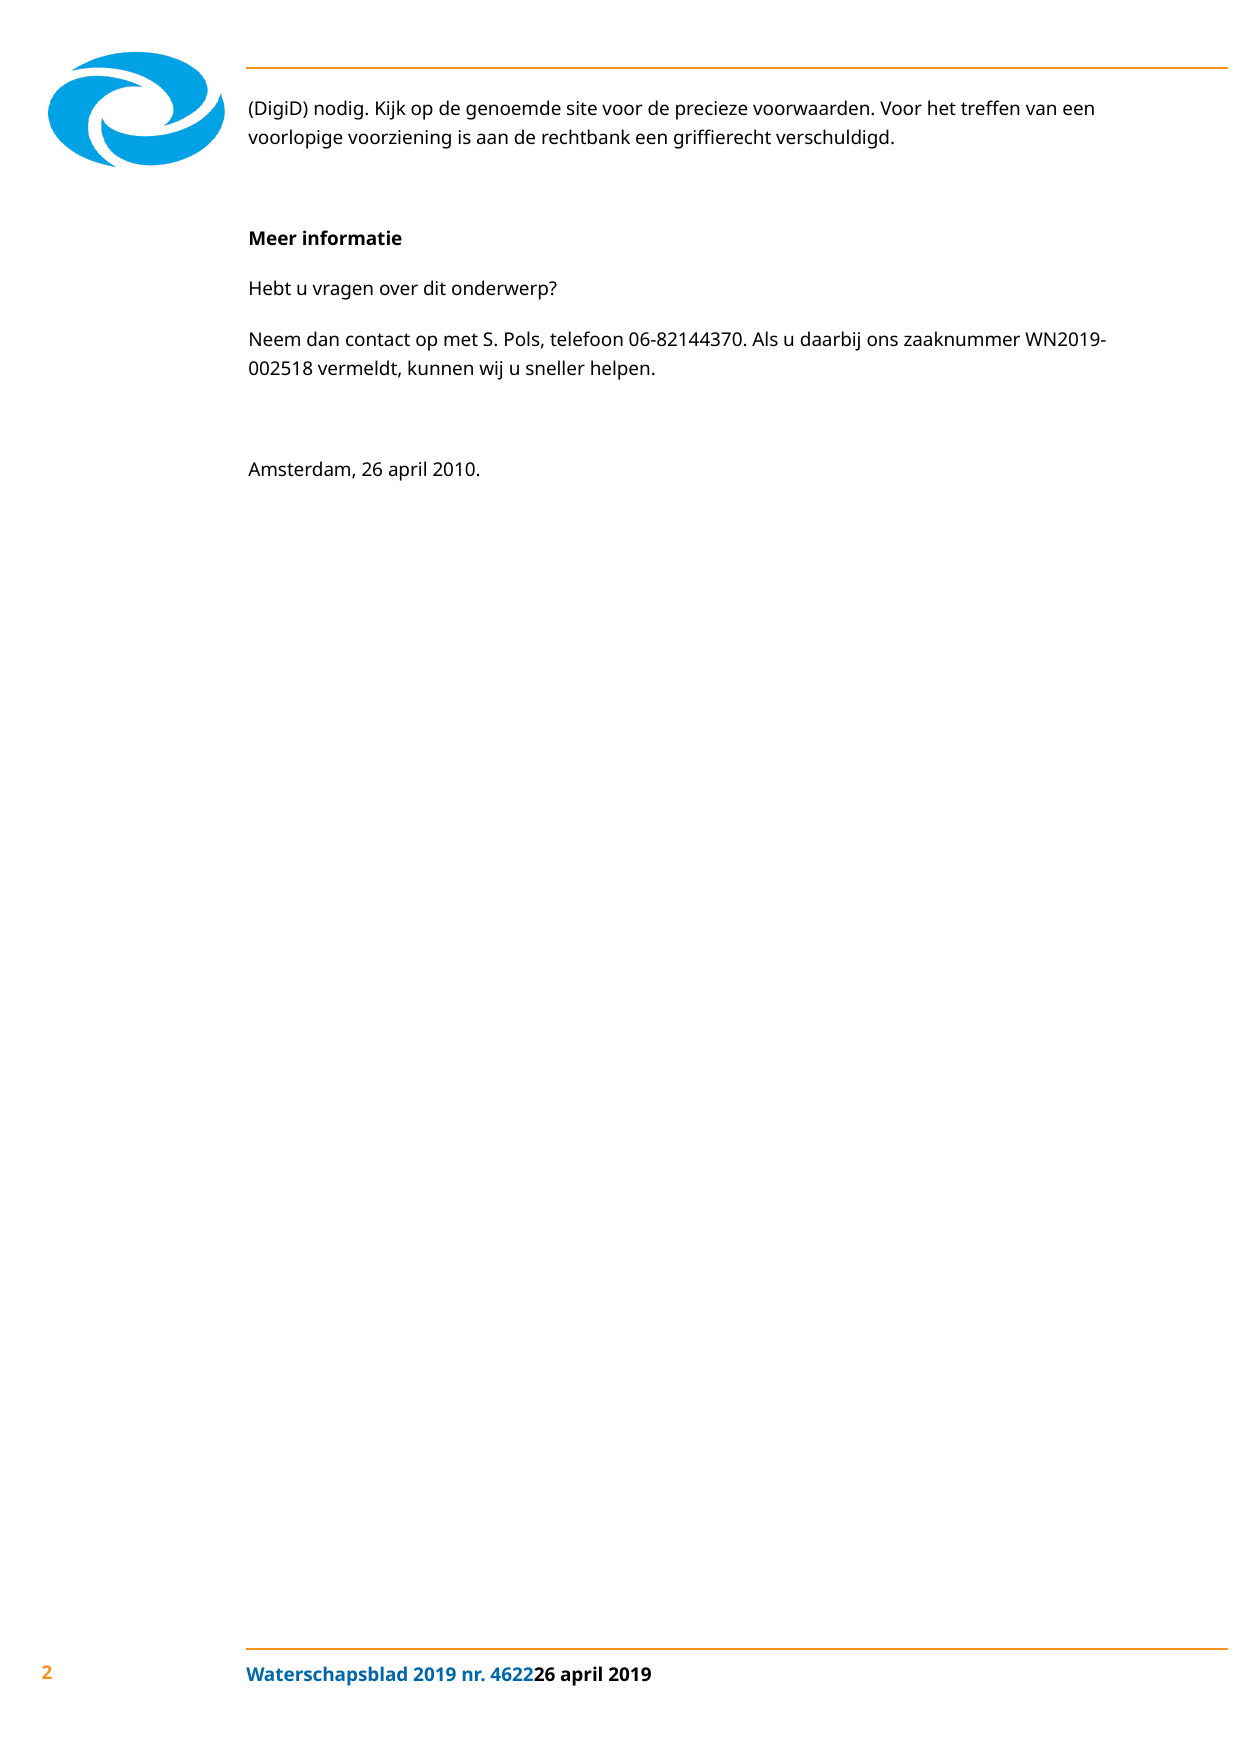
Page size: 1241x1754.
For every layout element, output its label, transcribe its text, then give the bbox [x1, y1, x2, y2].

text Hebt u vragen over dit onderwerp? [248, 276, 1152, 301]
picture [41, 47, 231, 172]
text Neem dan contact op met S. Pols, telefoon 06-82144370. Als u daarbij ons zaaknummer WN2019-002518 vermeldt, kunnen wij u sneller helpen. [248, 326, 1152, 381]
text Amsterdam, 26 april 2010. [248, 456, 1152, 482]
text Meer informatie [248, 225, 1152, 251]
text (DigiD) nodig. Kijk op de genoemde site voor de precieze voorwaarden. Voor het treffen van een voorlopige voorziening is aan de rechtbank een griffierecht verschuldigd. [248, 95, 1152, 150]
